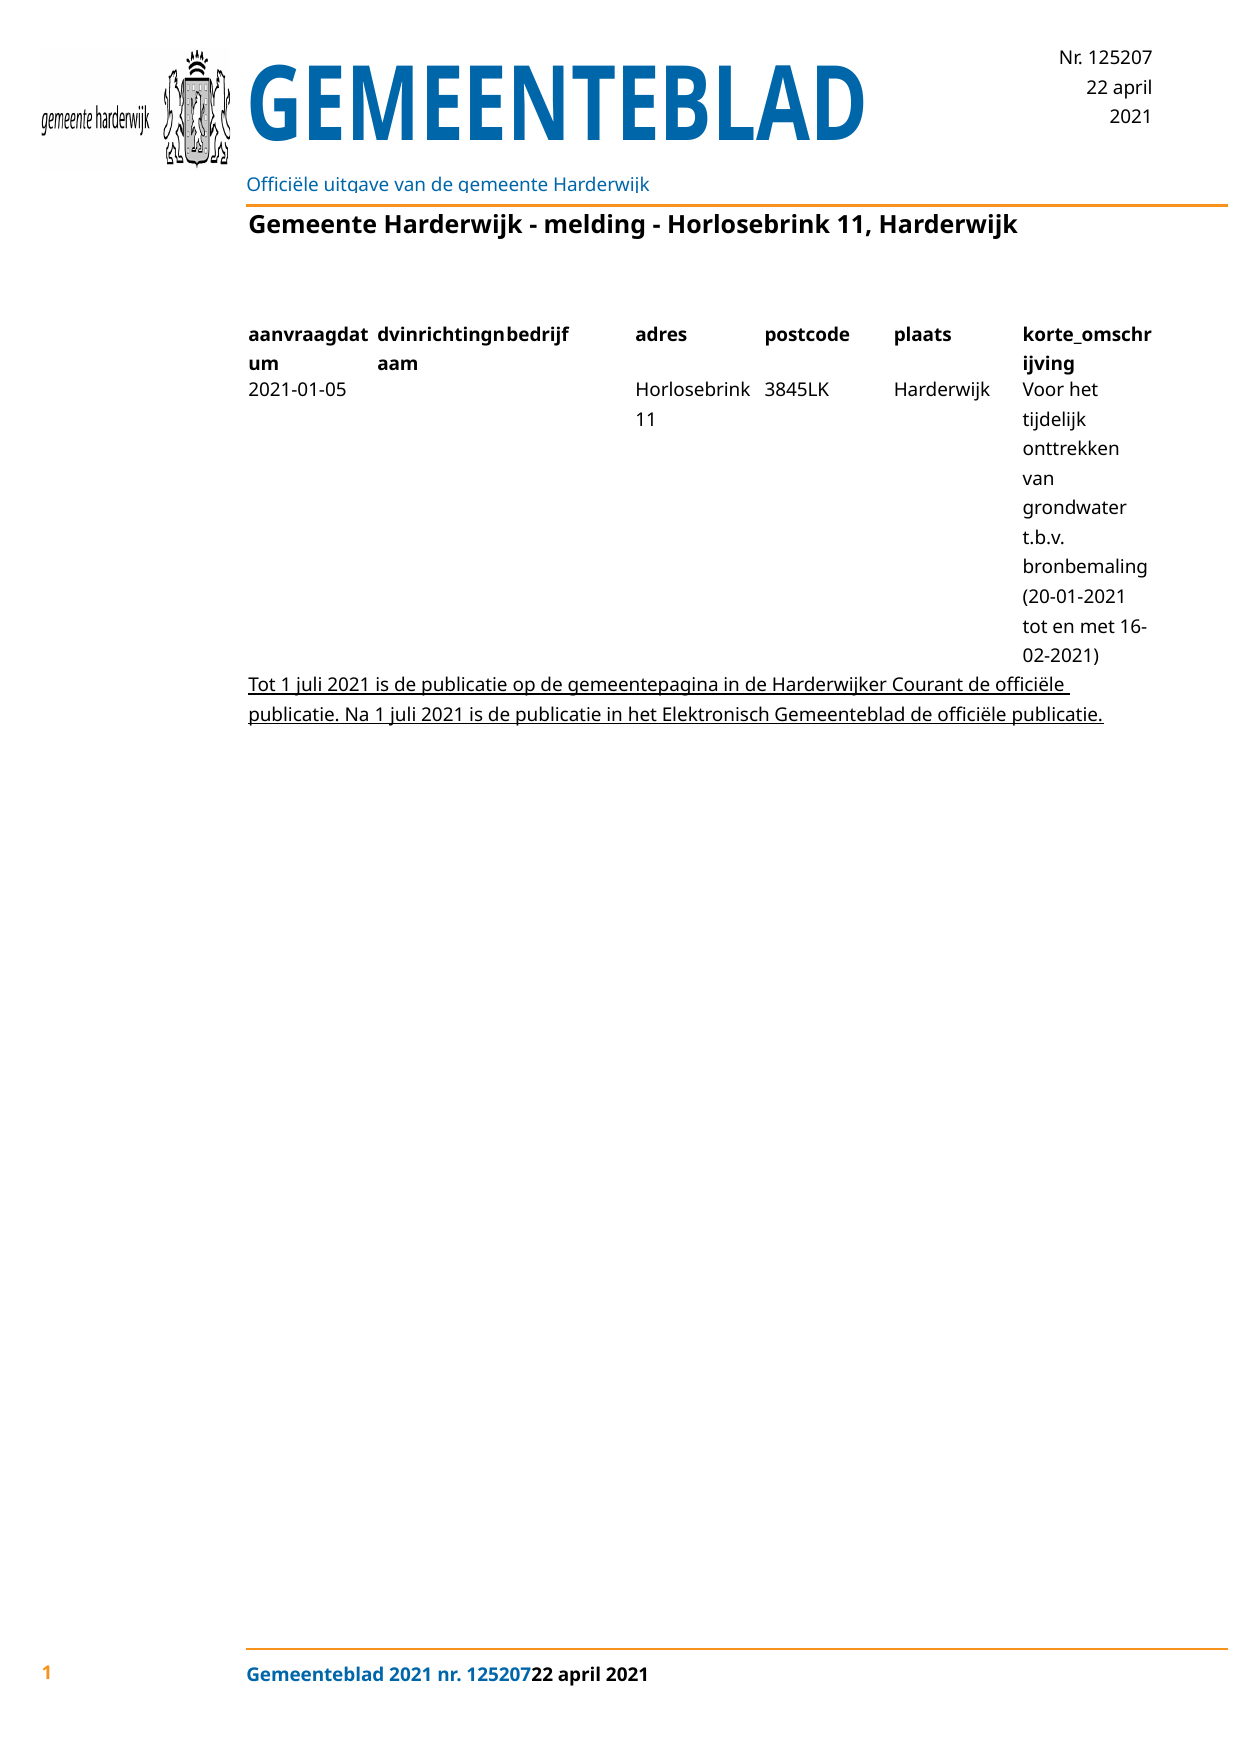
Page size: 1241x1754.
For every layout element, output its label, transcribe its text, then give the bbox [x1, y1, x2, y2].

table_cell Horlosebrink 11 [635, 376, 764, 668]
table_header postcode [764, 321, 893, 376]
table_header dvinrichtingnaam [377, 321, 506, 376]
table_cell 2021-01-05 [248, 376, 377, 668]
table_header plaats [894, 321, 1022, 376]
table_cell Harderwijk [894, 376, 1022, 668]
picture [41, 47, 231, 172]
table_header korte_omschrijving [1023, 321, 1152, 376]
table_cell 3845LK [764, 376, 893, 668]
table_cell Voor het tijdelijk onttrekken van grondwater t.b.v. bronbemaling (20-01-2021 tot en met 16-02-2021) [1023, 376, 1152, 668]
table_header aanvraagdatum [248, 321, 377, 376]
text Gemeente Harderwijk - melding - Horlosebrink 11, Harderwijk [248, 207, 1152, 241]
table_header adres [635, 321, 764, 376]
text Tot 1 juli 2021 is de publicatie op de gemeentepagina in de Harderwijker Courant de officiële publicatie. Na 1 juli 2021 is de publicatie in het Elektronisch Gemeenteblad de officiële publicatie. [248, 671, 1152, 727]
table_cell [506, 376, 635, 668]
table_header bedrijf [506, 321, 635, 376]
table_cell [377, 376, 506, 668]
